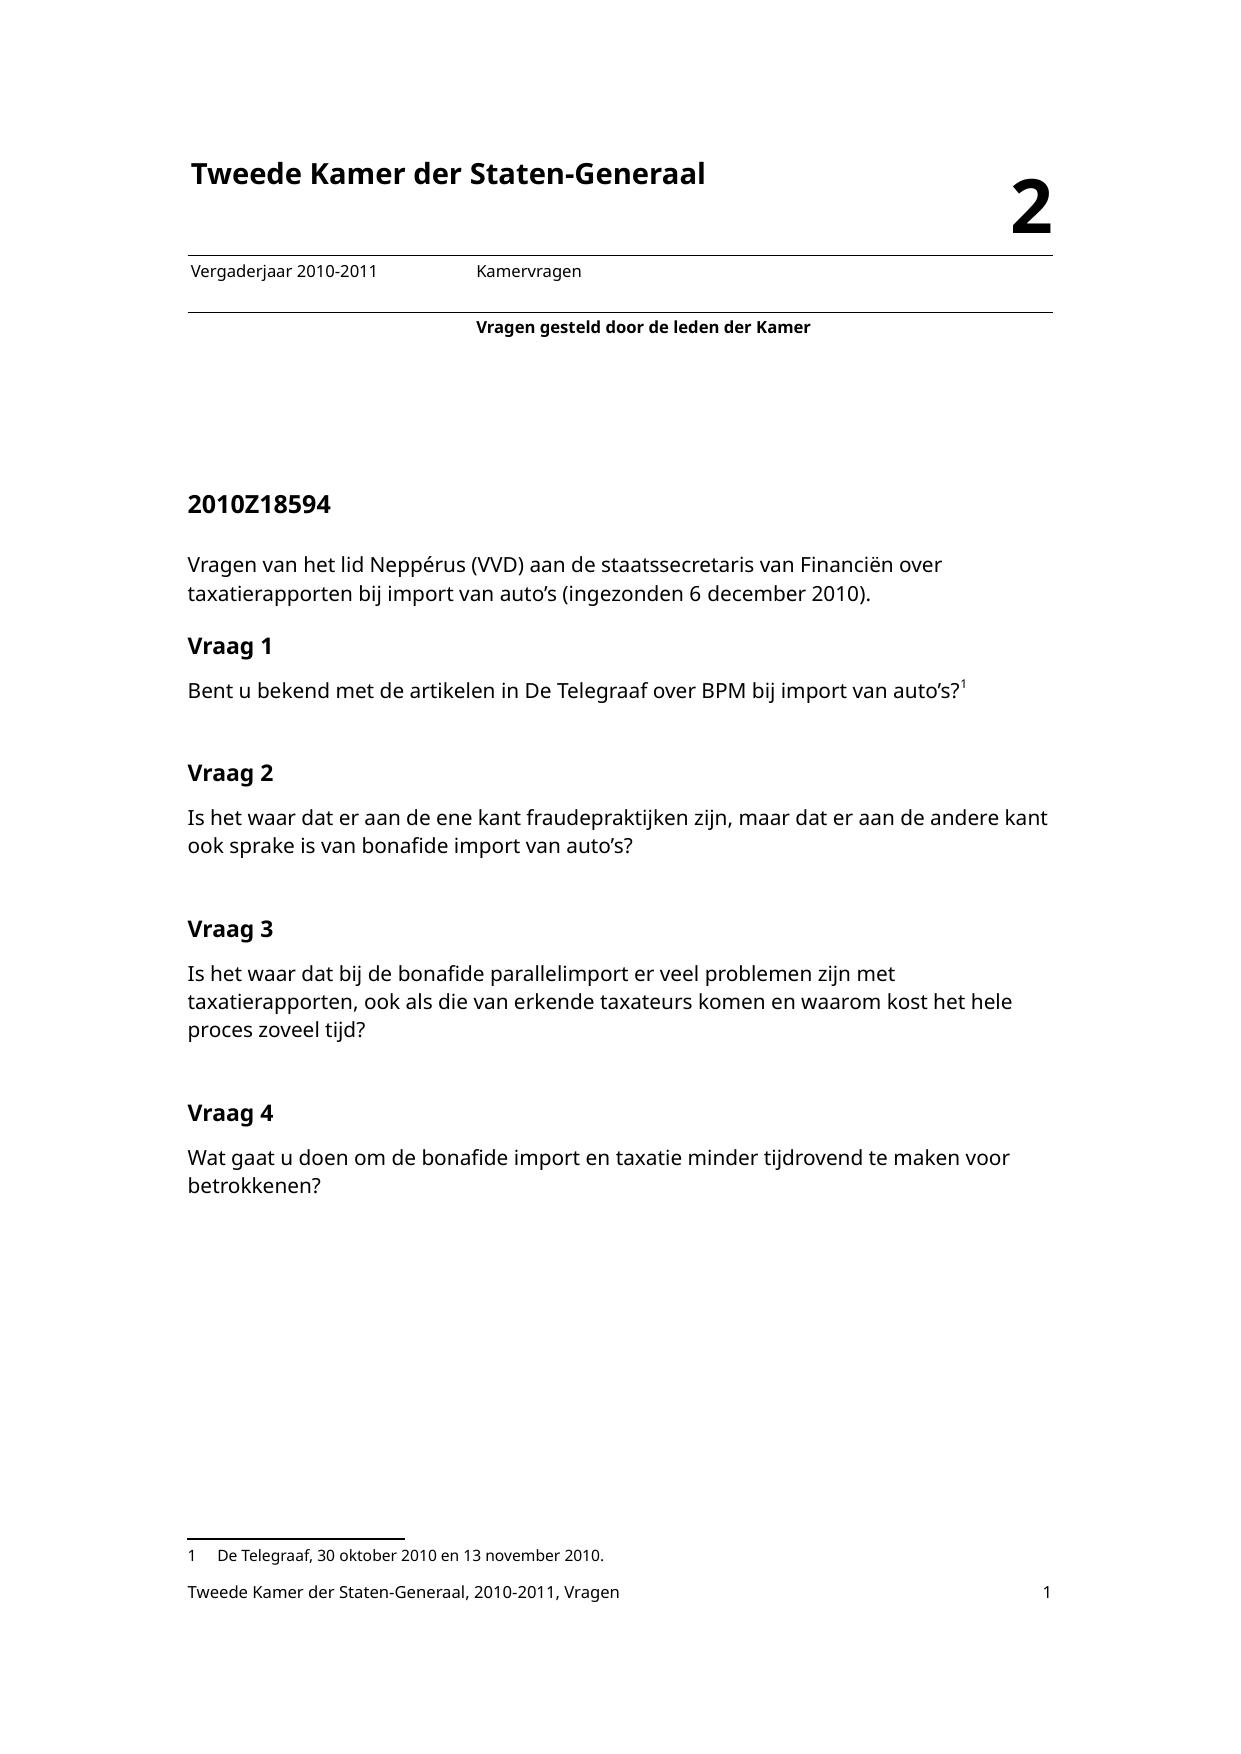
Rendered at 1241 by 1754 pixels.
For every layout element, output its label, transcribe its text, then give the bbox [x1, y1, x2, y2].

subtitle Vraag 2 [187, 757, 1053, 788]
text Is het waar dat bij de bonafide parallelimport er veel problemen zijn met taxatierapporten, ook als die van erkende taxateurs komen en waarom kost het hele proces zoveel tijd? [187, 959, 1053, 1044]
subtitle Vraag 4 [187, 1097, 1053, 1128]
table_cell Kamervragen [473, 256, 1053, 312]
table_cell [188, 313, 473, 339]
subtitle Vraag 1 [187, 630, 1053, 661]
text De Telegraaf, 30 oktober 2010 en 13 november 2010. [187, 1538, 1053, 1566]
text Vragen van het lid Neppérus (VVD) aan de staatssecretaris van Financiën over taxatierapporten bij import van auto’s (ingezonden 6 december 2010). [187, 550, 1053, 607]
table_cell Vragen gesteld door de leden der Kamer [473, 313, 1053, 339]
subtitle Vraag 3 [187, 912, 1053, 944]
table_header 2 [880, 150, 1053, 255]
text Is het waar dat er aan de ene kant fraudepraktijken zijn, maar dat er aan de andere kant ook sprake is van bonafide import van auto’s? [187, 803, 1053, 860]
text 2010Z18594 [187, 487, 1053, 521]
table_header Tweede Kamer der Staten-Generaal [188, 150, 879, 255]
text Bent u bekend met de artikelen in De Telegraaf over BPM bij import van auto’s? [187, 676, 1053, 704]
text Wat gaat u doen om de bonafide import en taxatie minder tijdrovend te maken voor betrokkenen? [187, 1143, 1053, 1200]
table_cell Vergaderjaar 2010-2011 [188, 256, 473, 312]
